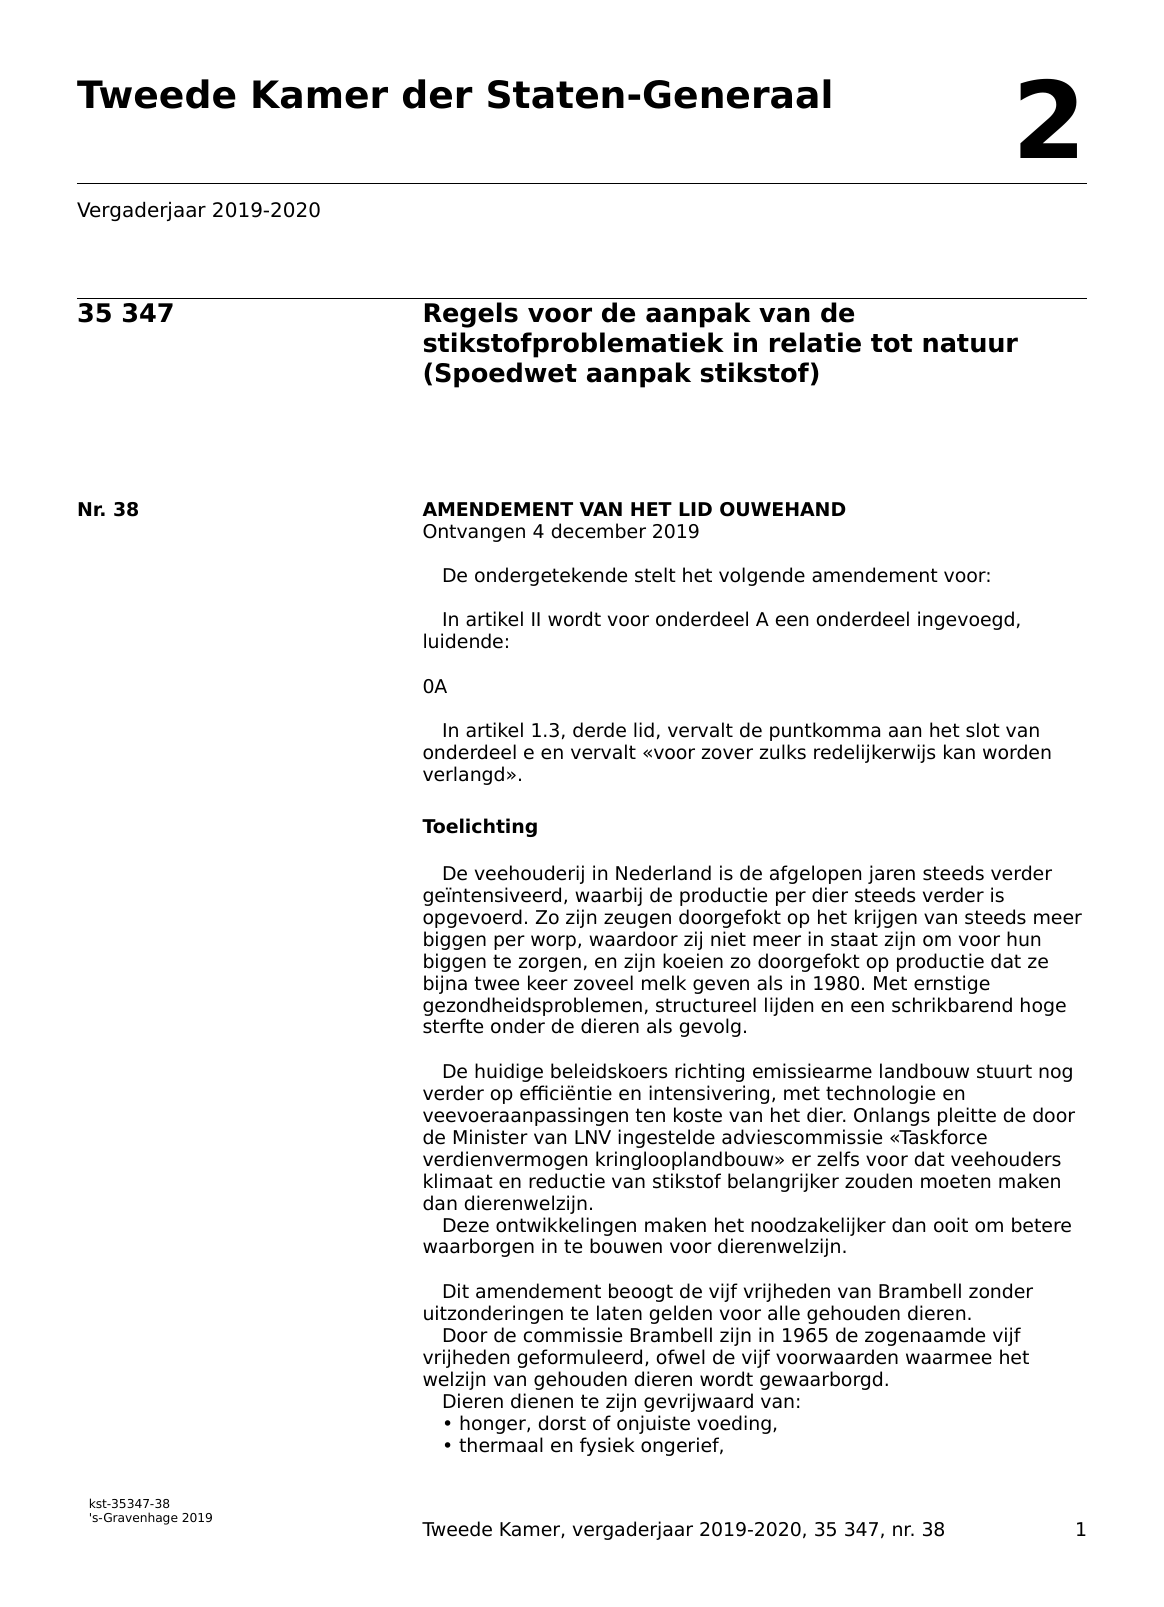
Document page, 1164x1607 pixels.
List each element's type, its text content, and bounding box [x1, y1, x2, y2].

text Dit amendement beoogt de vijf vrijheden van Brambell zonder uitzonderingen te laten gelden voor alle gehouden dieren. [422, 1281, 1087, 1324]
text • thermaal en fysiek ongerief, [422, 1434, 1087, 1456]
text 's-Gravenhage 2019 [88, 1511, 323, 1525]
table_cell Vergaderjaar 2019-2020 [77, 184, 1087, 298]
table_header Tweede Kamer der Staten-Generaal [77, 59, 886, 183]
text • honger, dorst of onjuiste voeding, [422, 1412, 1087, 1434]
text kst-35347-38 [88, 1497, 323, 1511]
text De huidige beleidskoers richting emissiearme landbouw stuurt nog verder op efficiëntie en intensivering, met technologie en veevoeraanpassingen ten koste van het dier. Onlangs pleitte de door de Minister van LNV ingestelde adviescommissie «Taskforce verdienvermogen kringlooplandbouw» er zelfs voor dat veehouders klimaat en reductie van stikstof belangrijker zouden moeten maken dan dierenwelzijn. [422, 1061, 1087, 1214]
text 0A [422, 676, 1087, 697]
subtitle Toelichting [422, 816, 1087, 838]
text In artikel 1.3, derde lid, vervalt de puntkomma aan het slot van onderdeel e en vervalt «voor zover zulks redelijkerwijs kan worden verlangd». [422, 720, 1087, 786]
text In artikel II wordt voor onderdeel A een onderdeel ingevoegd, luidende: [422, 609, 1087, 653]
text Door de commissie Brambell zijn in 1965 de zogenaamde vijf vrijheden geformuleerd, ofwel de vijf voorwaarden waarmee het welzijn van gehouden dieren wordt gewaarborgd. [422, 1324, 1087, 1391]
text Deze ontwikkelingen maken het noodzakelijker dan ooit om betere waarborgen in te bouwen voor dierenwelzijn. [422, 1214, 1087, 1258]
text Ontvangen 4 december 2019 [422, 521, 1087, 543]
subtitle Nr. 38 AMENDEMENT VAN HET LID OUWEHAND [77, 499, 1087, 521]
text Dieren dienen te zijn gevrijwaard van: [422, 1391, 1087, 1412]
text De ondergetekende stelt het volgende amendement voor: [422, 565, 1087, 587]
text De veehouderij in Nederland is de afgelopen jaren steeds verder geïntensiveerd, waarbij de productie per dier steeds verder is opgevoerd. Zo zijn zeugen doorgefokt op het krijgen van steeds meer biggen per worp, waardoor zij niet meer in staat zijn om voor hun biggen te zorgen, en zijn koeien zo doorgefokt op productie dat ze bijna twee keer zoveel melk geven als in 1980. Met ernstige gezondheidsproblemen, structureel lijden en een schrikbarend hoge sterfte onder de dieren als gevolg. [422, 863, 1087, 1038]
table_header 2 [886, 59, 1087, 183]
subtitle 35 347 Regels voor de aanpak van de stikstofproblematiek in relatie tot natuur (Spoedwet aanpak stikstof) [77, 299, 1087, 388]
